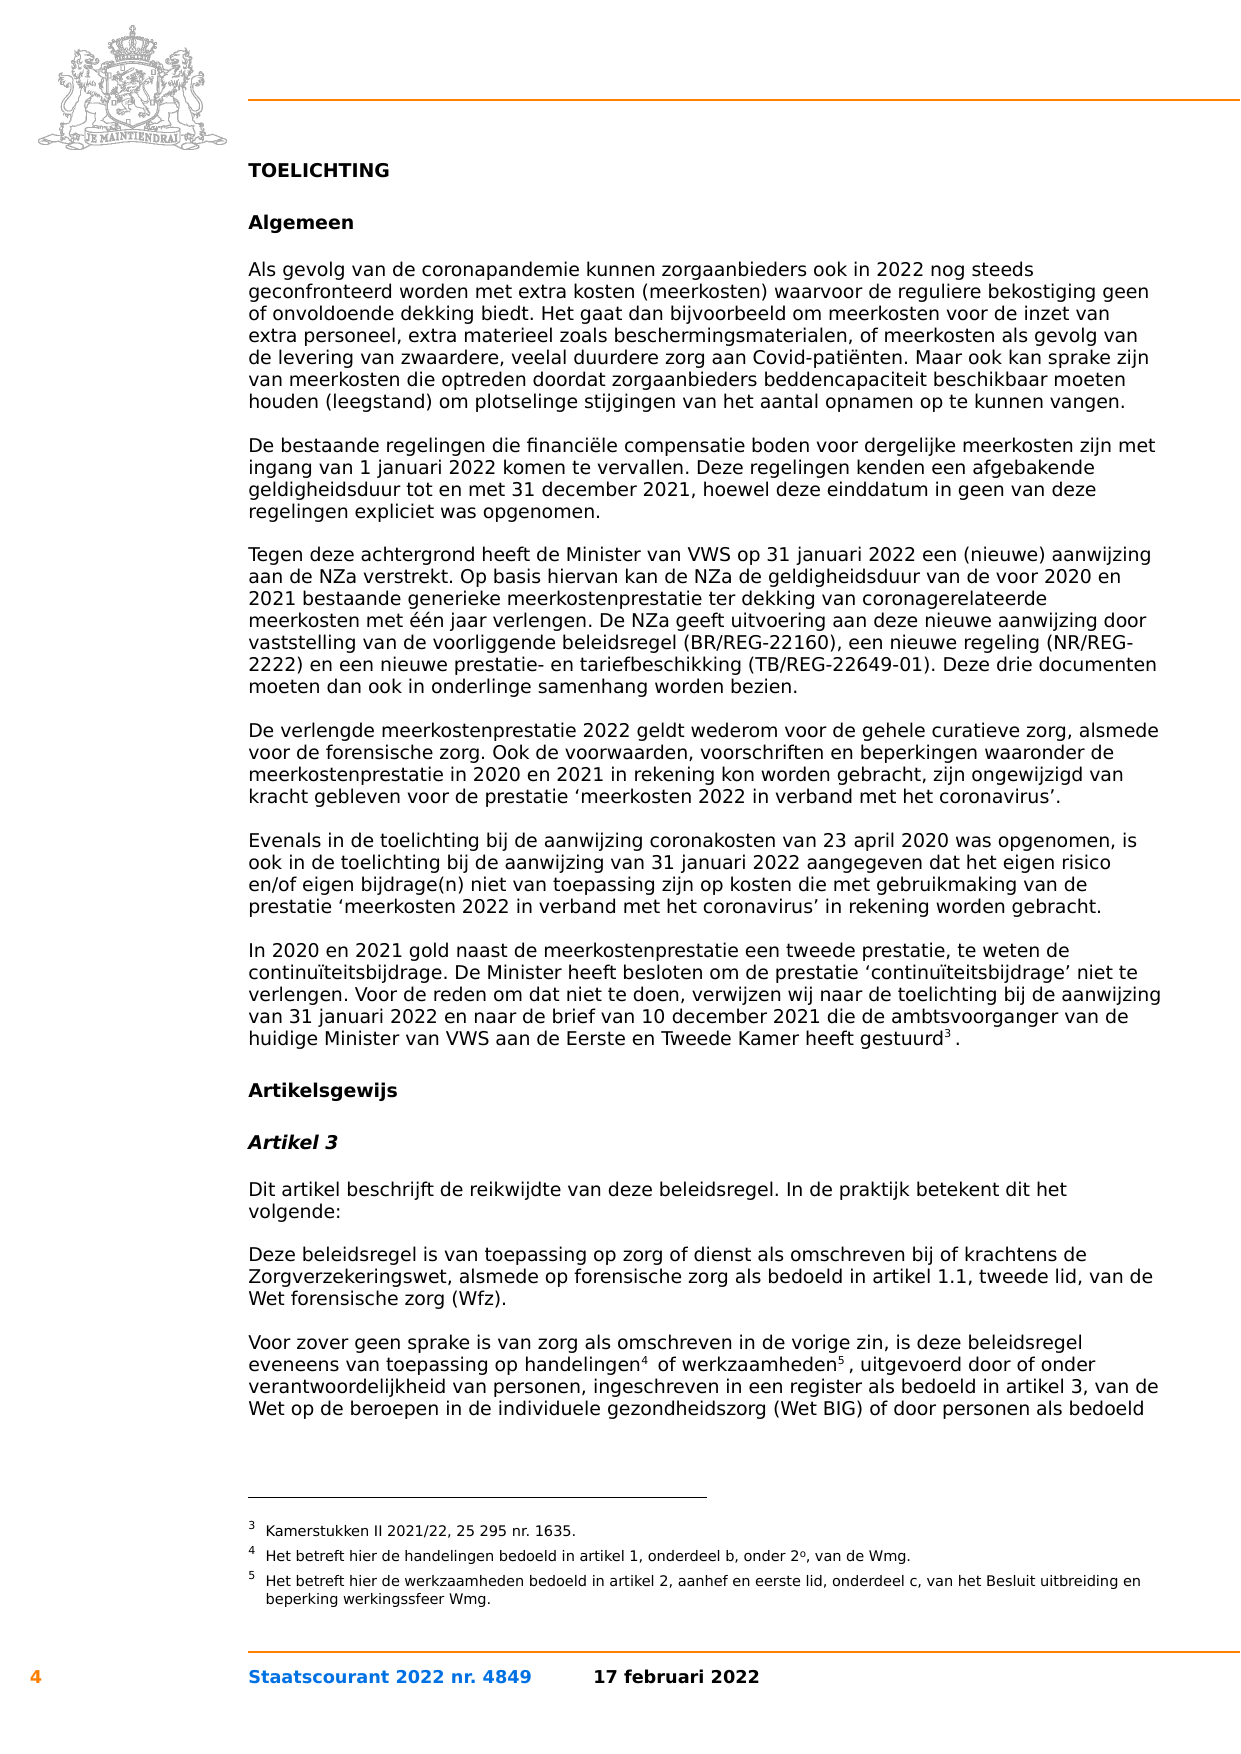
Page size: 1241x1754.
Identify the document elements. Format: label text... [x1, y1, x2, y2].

subtitle Artikelsgewijs [248, 1079, 1163, 1102]
text Het betreft hier de werkzaamheden bedoeld in artikel 2, aanhef en eerste lid, onderdeel c, van het Besluit uitbreiding en beperking werkingssfeer Wmg. [248, 1569, 1163, 1608]
subtitle Artikel 3 [248, 1132, 1163, 1153]
text Deze beleidsregel is van toepassing op zorg of dienst als omschreven bij of krachtens de Zorgverzekeringswet, alsmede op forensische zorg als bedoeld in artikel 1.1, tweede lid, van de Wet forensische zorg (Wfz). [248, 1244, 1163, 1310]
text In 2020 en 2021 gold naast de meerkostenprestatie een tweede prestatie, te weten de continuïteitsbijdrage. De Minister heeft besloten om de prestatie ‘continuïteitsbijdrage’ niet te verlengen. Voor de reden om dat niet te doen, verwijzen wij naar de toelichting bij de aanwijzing van 31 januari 2022 en naar de brief van 10 december 2021 die de ambtsvoorganger van de huidige Minister van VWS aan de Eerste en Tweede Kamer heeft gestuurd. [248, 940, 1163, 1049]
subtitle Algemeen [248, 212, 1163, 234]
subtitle TOELICHTING [248, 160, 1163, 182]
picture [38, 25, 227, 150]
text Evenals in de toelichting bij de aanwijzing coronakosten van 23 april 2020 was opgenomen, is ook in de toelichting bij de aanwijzing van 31 januari 2022 aangegeven dat het eigen risico en/of eigen bijdrage(n) niet van toepassing zijn op kosten die met gebruikmaking van de prestatie ‘meerkosten 2022 in verband met het coronavirus’ in rekening worden gebracht. [248, 830, 1163, 918]
text Het betreft hier de handelingen bedoeld in artikel 1, onderdeel b, onder 2o, van de Wmg. [248, 1544, 1163, 1566]
text Als gevolg van de coronapandemie kunnen zorgaanbieders ook in 2022 nog steeds geconfronteerd worden met extra kosten (meerkosten) waarvoor de reguliere bekostiging geen of onvoldoende dekking biedt. Het gaat dan bijvoorbeeld om meerkosten voor de inzet van extra personeel, extra materieel zoals beschermingsmaterialen, of meerkosten als gevolg van de levering van zwaardere, veelal duurdere zorg aan Covid-patiënten. Maar ook kan sprake zijn van meerkosten die optreden doordat zorgaanbieders beddencapaciteit beschikbaar moeten houden (leegstand) om plotselinge stijgingen van het aantal opnamen op te kunnen vangen. [248, 259, 1163, 413]
text Voor zover geen sprake is van zorg als omschreven in de vorige zin, is deze beleidsregel eveneens van toepassing op handelingen of werkzaamheden, uitgevoerd door of onder verantwoordelijkheid van personen, ingeschreven in een register als bedoeld in artikel 3, van de Wet op de beroepen in de individuele gezondheidszorg (Wet BIG) of door personen als bedoeld [248, 1332, 1163, 1420]
text Kamerstukken II 2021/22, 25 295 nr. 1635. [248, 1519, 1163, 1541]
text De verlengde meerkostenprestatie 2022 geldt wederom voor de gehele curatieve zorg, alsmede voor de forensische zorg. Ook de voorwaarden, voorschriften en beperkingen waaronder de meerkostenprestatie in 2020 en 2021 in rekening kon worden gebracht, zijn ongewijzigd van kracht gebleven voor de prestatie ‘meerkosten 2022 in verband met het coronavirus’. [248, 720, 1163, 808]
text Tegen deze achtergrond heeft de Minister van VWS op 31 januari 2022 een (nieuwe) aanwijzing aan de NZa verstrekt. Op basis hiervan kan de NZa de geldigheidsduur van de voor 2020 en 2021 bestaande generieke meerkostenprestatie ter dekking van coronagerelateerde meerkosten met één jaar verlengen. De NZa geeft uitvoering aan deze nieuwe aanwijzing door vaststelling van de voorliggende beleidsregel (BR/REG-22160), een nieuwe regeling (NR/REG-2222) en een nieuwe prestatie- en tariefbeschikking (TB/REG-22649-01). Deze drie documenten moeten dan ook in onderlinge samenhang worden bezien. [248, 544, 1163, 698]
text De bestaande regelingen die financiële compensatie boden voor dergelijke meerkosten zijn met ingang van 1 januari 2022 komen te vervallen. Deze regelingen kenden een afgebakende geldigheidsduur tot en met 31 december 2021, hoewel deze einddatum in geen van deze regelingen expliciet was opgenomen. [248, 434, 1163, 522]
text Dit artikel beschrijft de reikwijdte van deze beleidsregel. In de praktijk betekent dit het volgende: [248, 1178, 1163, 1222]
